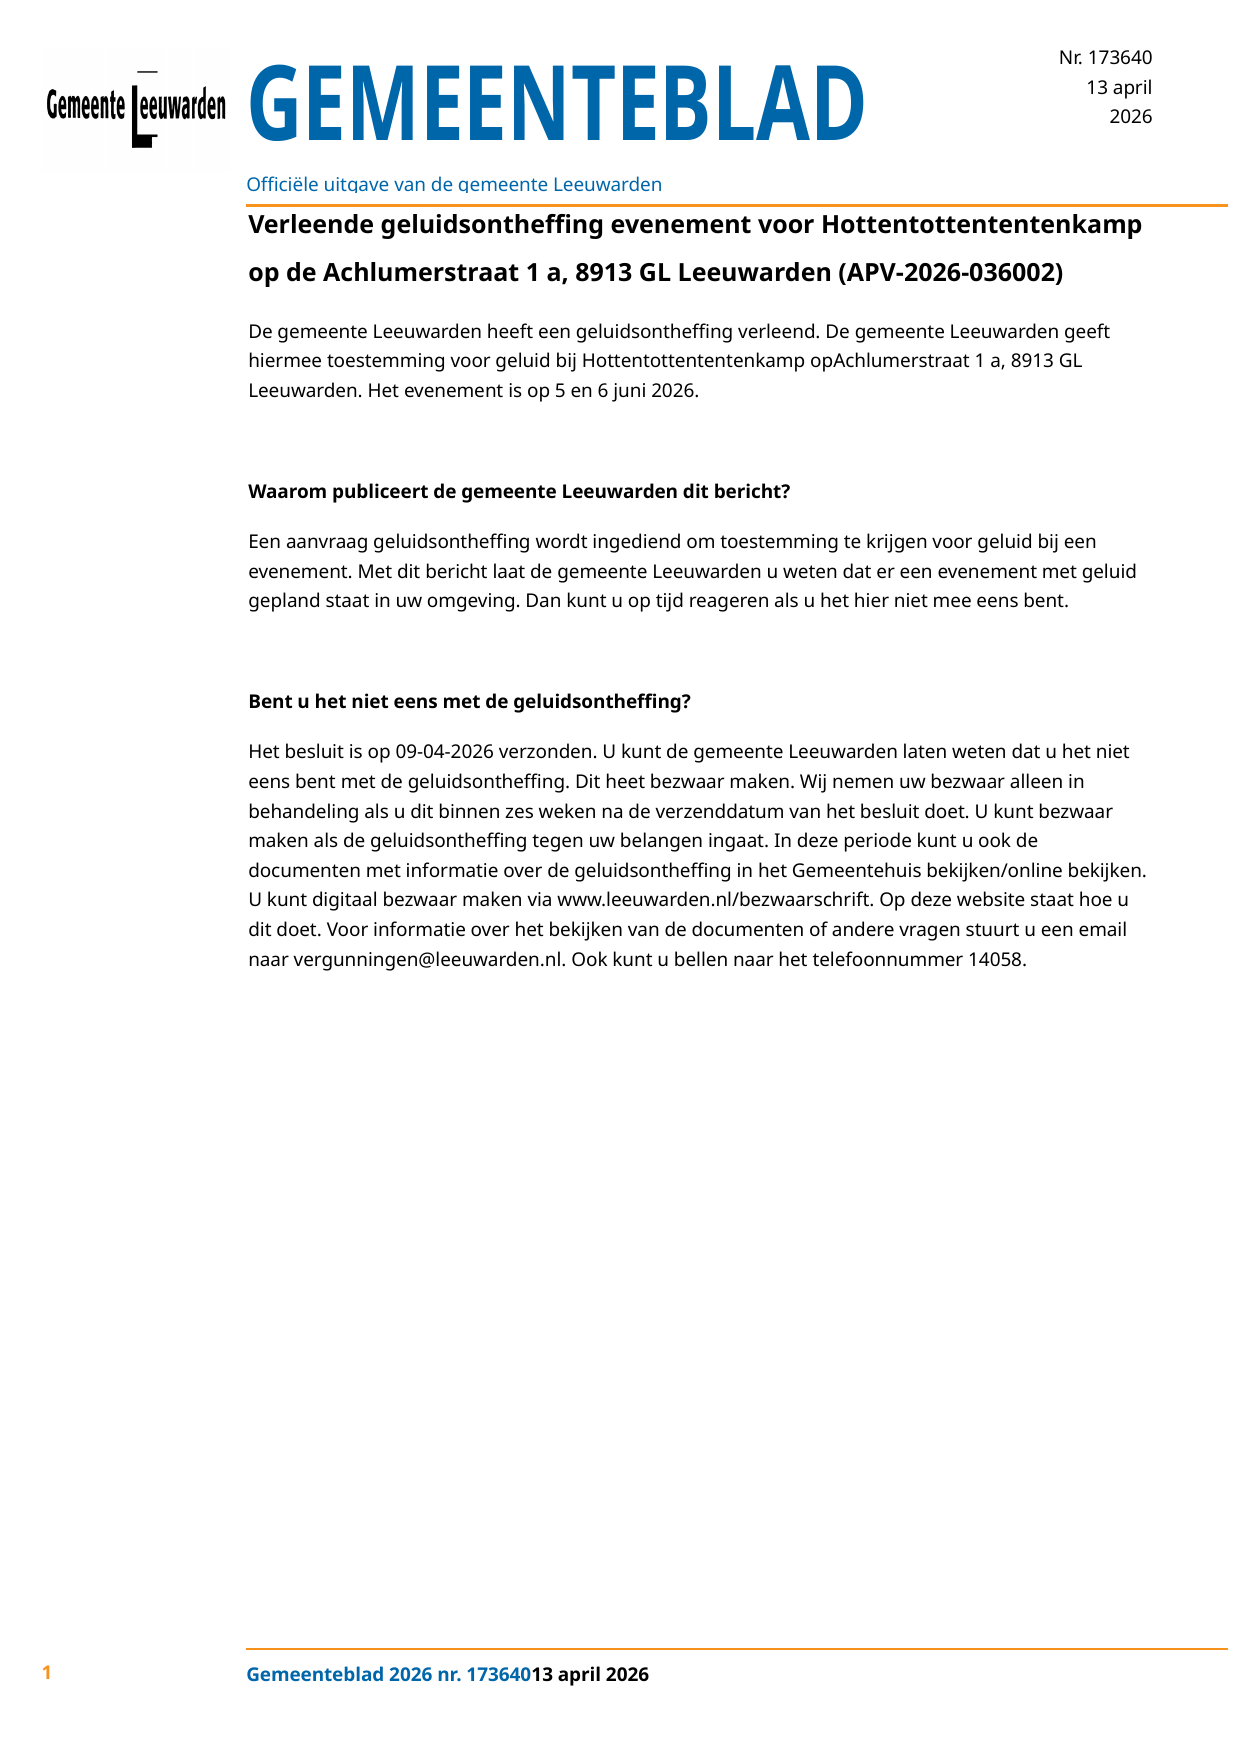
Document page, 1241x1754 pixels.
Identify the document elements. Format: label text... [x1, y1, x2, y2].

picture [41, 47, 231, 172]
text Het besluit is op 09-04-2026 verzonden. U kunt de gemeente Leeuwarden laten weten dat u het niet eens bent met de geluidsontheffing. Dit heet bezwaar maken. Wij nemen uw bezwaar alleen in behandeling als u dit binnen zes weken na de verzenddatum van het besluit doet. U kunt bezwaar maken als de geluidsontheffing tegen uw belangen ingaat. In deze periode kunt u ook de documenten met informatie over de geluidsontheffing in het Gemeentehuis bekijken/online bekijken. U kunt digitaal bezwaar maken via www.leeuwarden.nl/bezwaarschrift. Op deze website staat hoe u dit doet. Voor informatie over het bekijken van de documenten of andere vragen stuurt u een email naar vergunningen@leeuwarden.nl. Ook kunt u bellen naar het telefoonnummer 14058. [248, 739, 1152, 972]
text Bent u het niet eens met de geluidsontheffing? [248, 688, 1152, 714]
text Een aanvraag geluidsontheffing wordt ingediend om toestemming te krijgen voor geluid bij een evenement. Met dit bericht laat de gemeente Leeuwarden u weten dat er een evenement met geluid gepland staat in uw omgeving. Dan kunt u op tijd reageren als u het hier niet mee eens bent. [248, 528, 1152, 613]
text Verleende geluidsontheffing evenement voor Hottentottententenkamp op de Achlumerstraat 1 a, 8913 GL Leeuwarden (APV-2026-036002) [248, 207, 1152, 288]
text Waarom publiceert de gemeente Leeuwarden dit bericht? [248, 478, 1152, 504]
text De gemeente Leeuwarden heeft een geluidsontheffing verleend. De gemeente Leeuwarden geeft hiermee toestemming voor geluid bij Hottentottententenkamp opAchlumerstraat 1 a, 8913 GL Leeuwarden. Het evenement is op 5 en 6 juni 2026. [248, 318, 1152, 403]
